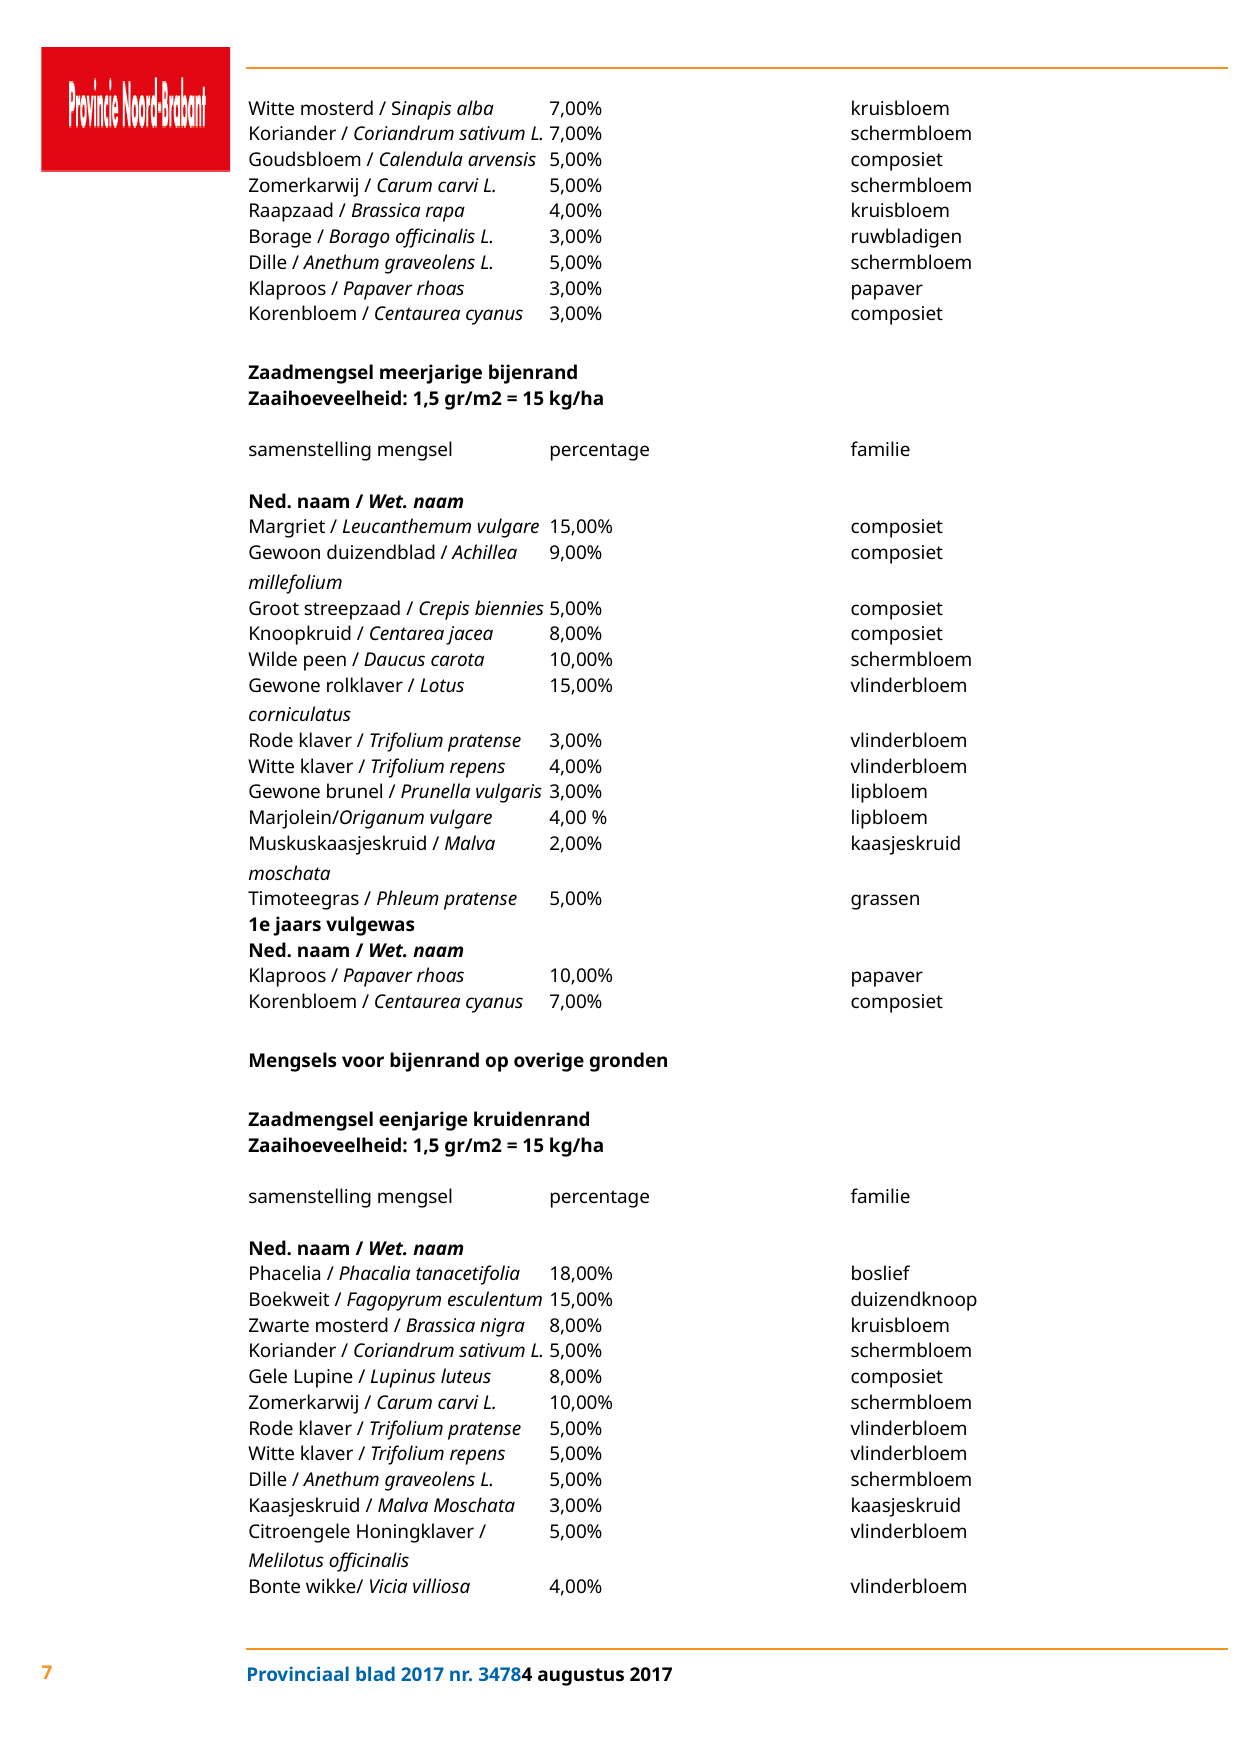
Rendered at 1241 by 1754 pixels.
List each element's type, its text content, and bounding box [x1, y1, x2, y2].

table_cell Groot streepzaad / Crepis biennies [248, 595, 549, 620]
table_cell percentage [549, 436, 850, 462]
table_cell [549, 488, 850, 514]
table_cell Klaproos / Papaver rhoas [248, 275, 549, 301]
table_cell duizendknoop [850, 1286, 1152, 1312]
table_cell 18,00% [549, 1261, 850, 1286]
table_cell [248, 411, 549, 436]
table_cell [549, 1235, 850, 1261]
table_cell grassen [850, 885, 1152, 911]
table_cell Koriander / Coriandrum sativum L. [248, 121, 549, 146]
text Mengsels voor bijenrand op overige gronden [248, 1047, 1152, 1073]
table_cell composiet [850, 620, 1152, 646]
table_cell 5,00% [549, 1338, 850, 1363]
table_cell 5,00% [549, 172, 850, 198]
table_cell Ned. naam / Wet. naam [248, 488, 549, 514]
table_cell 10,00% [549, 646, 850, 672]
table_cell Klaproos / Papaver rhoas [248, 963, 549, 988]
table_cell [549, 411, 850, 436]
table_cell Rode klaver / Trifolium pratense [248, 727, 549, 753]
table_cell [850, 911, 1152, 937]
table_cell kruisbloem [850, 1312, 1152, 1338]
table_cell 8,00% [549, 1364, 850, 1389]
table_cell [248, 1158, 549, 1183]
table_cell Korenbloem / Centaurea cyanus [248, 988, 549, 1014]
table_cell Wilde peen / Daucus carota [248, 646, 549, 672]
table_cell [850, 1209, 1152, 1235]
table_cell 5,00% [549, 249, 850, 275]
table_cell Rode klaver / Trifolium pratense [248, 1415, 549, 1441]
table_cell [549, 937, 850, 963]
picture [41, 47, 231, 172]
table_cell 4,00% [549, 753, 850, 779]
table_cell schermbloem [850, 121, 1152, 146]
table_cell schermbloem [850, 172, 1152, 198]
table_cell 8,00% [549, 620, 850, 646]
table_cell 7,00% [549, 988, 850, 1014]
table_cell 3,00% [549, 1492, 850, 1518]
table_cell [549, 462, 850, 488]
table_cell 15,00% [549, 1286, 850, 1312]
table_cell Dille / Anethum graveolens L. [248, 249, 549, 275]
table_cell composiet [850, 1364, 1152, 1389]
table_cell lipbloem [850, 804, 1152, 830]
table_cell Borage / Borago officinalis L. [248, 224, 549, 249]
table_cell composiet [850, 514, 1152, 539]
table_cell vlinderbloem [850, 1573, 1152, 1599]
table_cell schermbloem [850, 1389, 1152, 1415]
table_cell 4,00% [549, 1573, 850, 1599]
table_cell vlinderbloem [850, 1441, 1152, 1466]
table_cell 7,00% [549, 95, 850, 121]
table_cell Ned. naam / Wet. naam [248, 1235, 549, 1261]
table_cell boslief [850, 1261, 1152, 1286]
table_cell samenstelling mengsel [248, 1183, 549, 1209]
table_cell Witte klaver / Trifolium repens [248, 753, 549, 779]
table_cell [850, 462, 1152, 488]
table_cell schermbloem [850, 646, 1152, 672]
table_cell Dille / Anethum graveolens L. [248, 1466, 549, 1492]
table_cell 3,00% [549, 275, 850, 301]
table_cell Goudsbloem / Calendula arvensis [248, 146, 549, 172]
table_cell 3,00% [549, 727, 850, 753]
table_cell schermbloem [850, 1338, 1152, 1363]
table_cell samenstelling mengsel [248, 436, 549, 462]
table_header Zaadmengsel eenjarige kruidenrand [248, 1106, 1152, 1132]
table_cell Phacelia / Phacalia tanacetifolia [248, 1261, 549, 1286]
table_cell 3,00% [549, 224, 850, 249]
table_cell Zaaihoeveelheid: 1,5 gr/m2 = 15 kg/ha [248, 1132, 1152, 1158]
table_cell 8,00% [549, 1312, 850, 1338]
table_cell composiet [850, 301, 1152, 326]
table_cell Marjolein/Origanum vulgare [248, 804, 549, 830]
table_cell Koriander / Coriandrum sativum L. [248, 1338, 549, 1363]
table_cell 5,00% [549, 1518, 850, 1573]
table_cell Timoteegras / Phleum pratense [248, 885, 549, 911]
table_cell kaasjeskruid [850, 830, 1152, 885]
table_cell 10,00% [549, 963, 850, 988]
table_cell Zwarte mosterd / Brassica nigra [248, 1312, 549, 1338]
table_cell Bonte wikke/ Vicia villiosa [248, 1573, 549, 1599]
table_cell vlinderbloem [850, 753, 1152, 779]
table_cell Gewone rolklaver / Lotus corniculatus [248, 672, 549, 727]
table_cell 5,00% [549, 1441, 850, 1466]
table_cell ruwbladigen [850, 224, 1152, 249]
table_cell 10,00% [549, 1389, 850, 1415]
table_cell composiet [850, 988, 1152, 1014]
table_cell vlinderbloem [850, 1518, 1152, 1573]
table_header Zaadmengsel meerjarige bijenrand [248, 359, 1152, 385]
table_cell [850, 937, 1152, 963]
table_cell Gewoon duizendblad / Achillea millefolium [248, 539, 549, 595]
table_cell [850, 1158, 1152, 1183]
table_cell Gele Lupine / Lupinus luteus [248, 1364, 549, 1389]
table_cell Zomerkarwij / Carum carvi L. [248, 172, 549, 198]
table_cell Zaaihoeveelheid: 1,5 gr/m2 = 15 kg/ha [248, 385, 1152, 411]
table_cell papaver [850, 963, 1152, 988]
table_cell schermbloem [850, 1466, 1152, 1492]
table_cell 1e jaars vulgewas [248, 911, 549, 937]
table_cell [549, 1158, 850, 1183]
table_cell 3,00% [549, 301, 850, 326]
table_cell 4,00 % [549, 804, 850, 830]
table_cell lipbloem [850, 779, 1152, 804]
table_cell 15,00% [549, 672, 850, 727]
table_cell kruisbloem [850, 198, 1152, 223]
table_cell Knoopkruid / Centarea jacea [248, 620, 549, 646]
table_cell Boekweit / Fagopyrum esculentum [248, 1286, 549, 1312]
table_cell vlinderbloem [850, 1415, 1152, 1441]
table_cell Zomerkarwij / Carum carvi L. [248, 1389, 549, 1415]
table_cell Witte mosterd / Sinapis alba [248, 95, 549, 121]
table_cell composiet [850, 146, 1152, 172]
table_cell Witte klaver / Trifolium repens [248, 1441, 549, 1466]
table_cell kruisbloem [850, 95, 1152, 121]
table_cell Citroengele Honingklaver / Melilotus officinalis [248, 1518, 549, 1573]
table_cell kaasjeskruid [850, 1492, 1152, 1518]
table_cell Gewone brunel / Prunella vulgaris [248, 779, 549, 804]
table_cell [549, 1209, 850, 1235]
table_cell [549, 911, 850, 937]
table_cell Kaasjeskruid / Malva Moschata [248, 1492, 549, 1518]
table_cell Raapzaad / Brassica rapa [248, 198, 549, 223]
table_cell papaver [850, 275, 1152, 301]
table_cell [248, 1209, 549, 1235]
table_cell 5,00% [549, 885, 850, 911]
table_cell [248, 462, 549, 488]
table_cell familie [850, 436, 1152, 462]
table_cell vlinderbloem [850, 672, 1152, 727]
table_cell [850, 1235, 1152, 1261]
table_cell Ned. naam / Wet. naam [248, 937, 549, 963]
table_cell composiet [850, 595, 1152, 620]
table_cell 15,00% [549, 514, 850, 539]
table_cell Korenbloem / Centaurea cyanus [248, 301, 549, 326]
table_cell 5,00% [549, 146, 850, 172]
table_cell 5,00% [549, 1466, 850, 1492]
table_cell familie [850, 1183, 1152, 1209]
table_cell 4,00% [549, 198, 850, 223]
table_cell 9,00% [549, 539, 850, 595]
table_cell 2,00% [549, 830, 850, 885]
table_cell [850, 488, 1152, 514]
table_cell vlinderbloem [850, 727, 1152, 753]
table_cell composiet [850, 539, 1152, 595]
table_cell percentage [549, 1183, 850, 1209]
table_cell 5,00% [549, 1415, 850, 1441]
table_cell schermbloem [850, 249, 1152, 275]
table_cell [850, 411, 1152, 436]
table_cell Muskuskaasjeskruid / Malva moschata [248, 830, 549, 885]
table_cell Margriet / Leucanthemum vulgare [248, 514, 549, 539]
table_cell 3,00% [549, 779, 850, 804]
table_cell 5,00% [549, 595, 850, 620]
table_cell 7,00% [549, 121, 850, 146]
